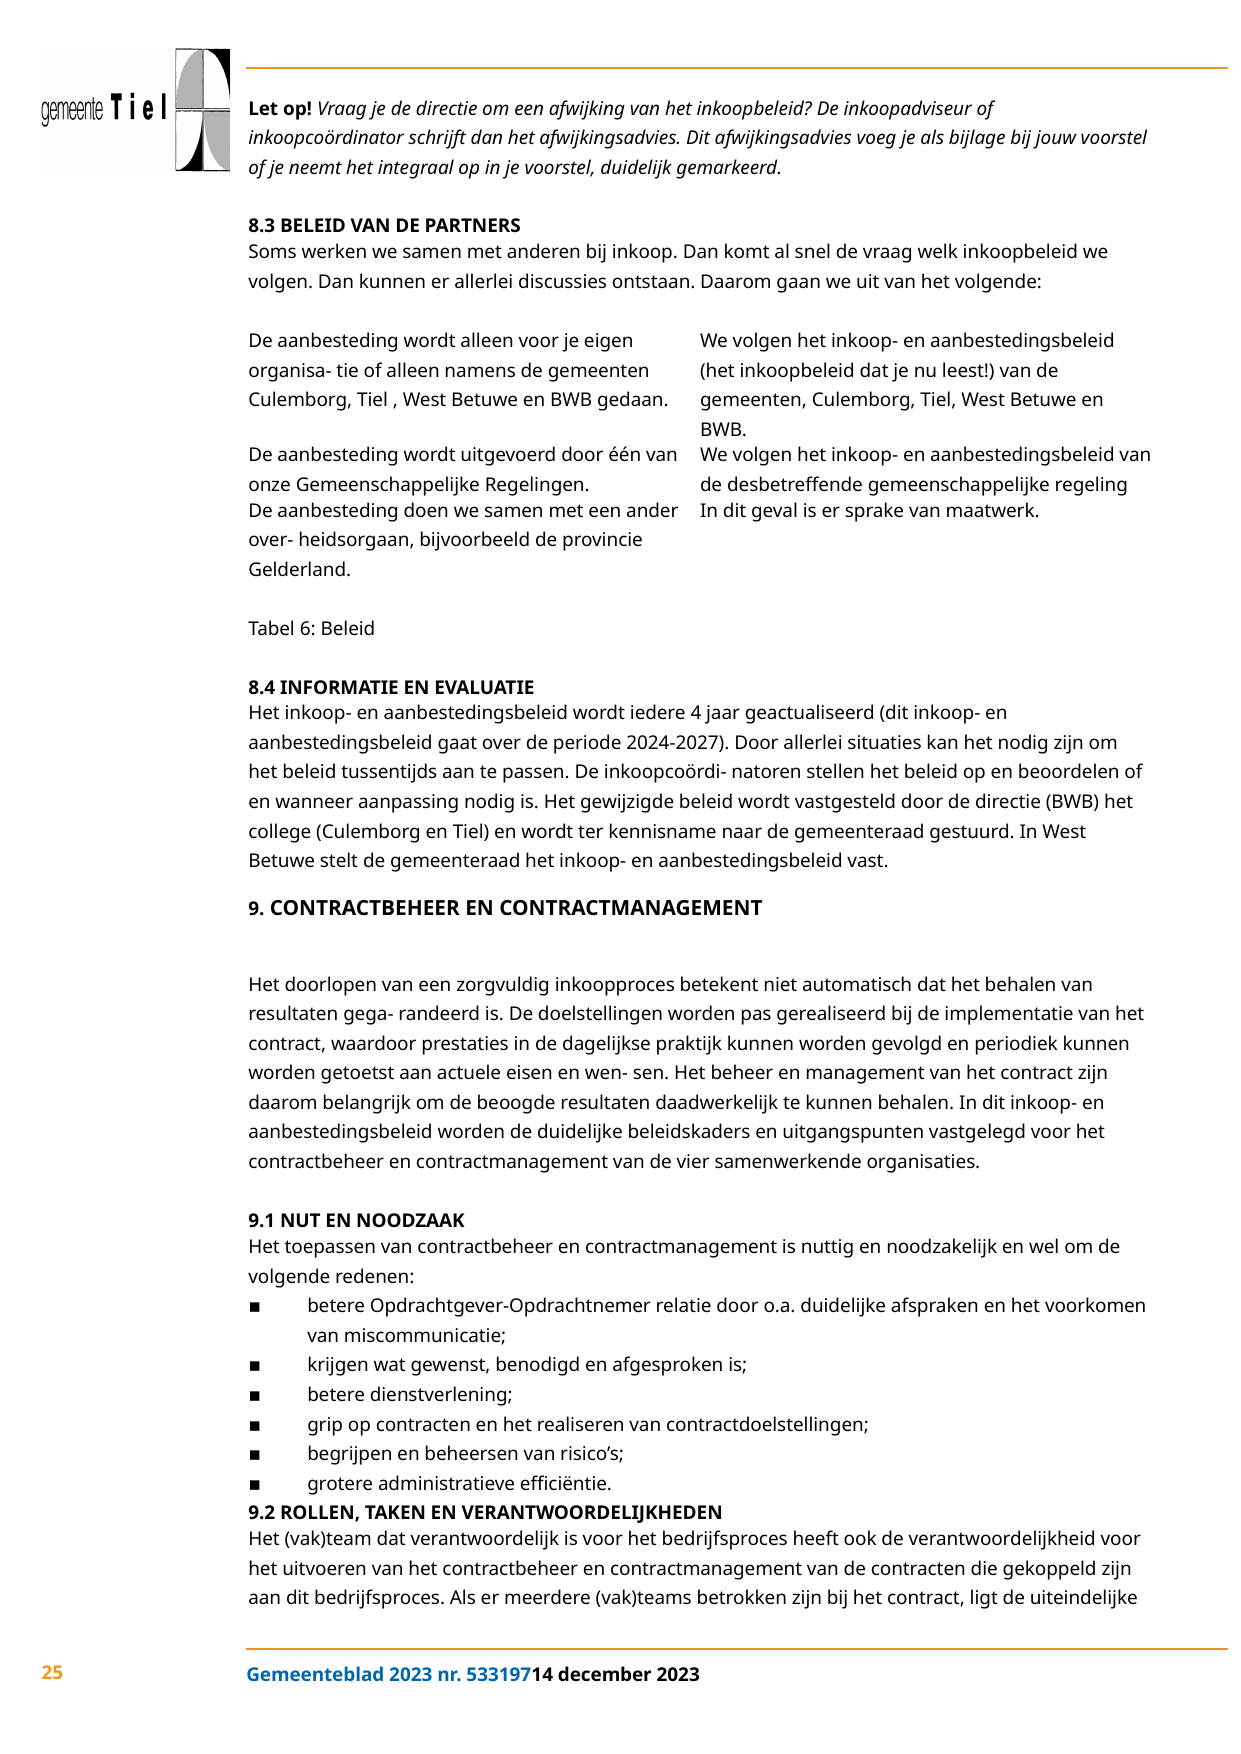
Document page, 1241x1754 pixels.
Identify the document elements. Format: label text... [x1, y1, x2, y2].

table_header Let op! Vraag je de directie om een afwijking van het inkoopbeleid? De inkoopadviseur of inkoopcoördinator schrijft dan het afwijkingsadvies. Dit afwijkingsadvies voeg je als bijlage bij jouw voorstel of je neemt het integraal op in je voorstel, duidelijk gemarkeerd. [248, 95, 1152, 180]
text 8.3 BELEID VAN DE PARTNERS [248, 213, 1152, 238]
picture [41, 47, 231, 172]
list betere Opdrachtgever-Opdrachtnemer relatie door o.a. duidelijke afspraken en het voorkomen van miscommunicatie; [248, 1292, 1152, 1348]
table_header We volgen het inkoop- en aanbestedingsbeleid (het inkoopbeleid dat je nu leest!) van de gemeenten, Culemborg, Tiel, West Betuwe en BWB. [700, 327, 1152, 442]
text Het doorlopen van een zorgvuldig inkoopproces betekent niet automatisch dat het behalen van resultaten gega- randeerd is. De doelstellingen worden pas gerealiseerd bij de implementatie van het contract, waardoor prestaties in de dagelijkse praktijk kunnen worden gevolgd en periodiek kunnen worden getoetst aan actuele eisen en wen- sen. Het beheer en management van het contract zijn daarom belangrijk om de beoogde resultaten daadwerkelijk te kunnen behalen. In dit inkoop- en aanbestedingsbeleid worden de duidelijke beleidskaders en uitgangspunten vastgelegd voor het contractbeheer en contractmanagement van de vier samenwerkende organisaties. [248, 971, 1152, 1174]
text Het (vak)team dat verantwoordelijk is voor het bedrijfsproces heeft ook de verantwoordelijkheid voor het uitvoeren van het contractbeheer en contractmanagement van de contracten die gekoppeld zijn aan dit bedrijfsproces. Als er meerdere (vak)teams betrokken zijn bij het contract, ligt de uiteindelijke [248, 1525, 1152, 1610]
text Het inkoop- en aanbestedingsbeleid wordt iedere 4 jaar geactualiseerd (dit inkoop- en aanbestedingsbeleid gaat over de periode 2024-2027). Door allerlei situaties kan het nodig zijn om het beleid tussentijds aan te passen. De inkoopcoördi- natoren stellen het beleid op en beoordelen of en wanneer aanpassing nodig is. Het gewijzigde beleid wordt vastgesteld door de directie (BWB) het college (Culemborg en Tiel) en wordt ter kennisname naar de gemeenteraad gestuurd. In West Betuwe stelt de gemeenteraad het inkoop- en aanbestedingsbeleid vast. [248, 699, 1152, 873]
list grotere administratieve efficiëntie. [248, 1470, 1152, 1496]
table_header De aanbesteding wordt alleen voor je eigen organisa- tie of alleen namens de gemeenten Culemborg, Tiel , West Betuwe en BWB gedaan. [248, 327, 700, 442]
list begrijpen en beheersen van risico’s; [248, 1440, 1152, 1466]
text Tabel 6: Beleid [248, 615, 1152, 640]
text 9.1 NUT EN NOODZAAK [248, 1207, 1152, 1233]
table_cell In dit geval is er sprake van maatwerk. [700, 497, 1152, 582]
list krijgen wat gewenst, benodigd en afgesproken is; [248, 1352, 1152, 1377]
text Het toepassen van contractbeheer en contractmanagement is nuttig en noodzakelijk en wel om de volgende redenen: [248, 1233, 1152, 1288]
list betere dienstverlening; [248, 1381, 1152, 1407]
text Soms werken we samen met anderen bij inkoop. Dan komt al snel de vraag welk inkoopbeleid we volgen. Dan kunnen er allerlei discussies ontstaan. Daarom gaan we uit van het volgende: [248, 238, 1152, 294]
table_cell De aanbesteding wordt uitgevoerd door één van onze Gemeenschappelijke Regelingen. [248, 442, 700, 497]
table_cell We volgen het inkoop- en aanbestedingsbeleid van de desbetreffende gemeenschappelijke regeling [700, 442, 1152, 497]
text 8.4 INFORMATIE EN EVALUATIE [248, 674, 1152, 699]
text 9.2 ROLLEN, TAKEN EN VERANTWOORDELIJKHEDEN [248, 1499, 1152, 1525]
text 9. CONTRACTBEHEER EN CONTRACTMANAGEMENT [248, 893, 1152, 922]
table_cell De aanbesteding doen we samen met een ander over- heidsorgaan, bijvoorbeeld de provincie Gelderland. [248, 497, 700, 582]
list grip op contracten en het realiseren van contractdoelstellingen; [248, 1411, 1152, 1436]
